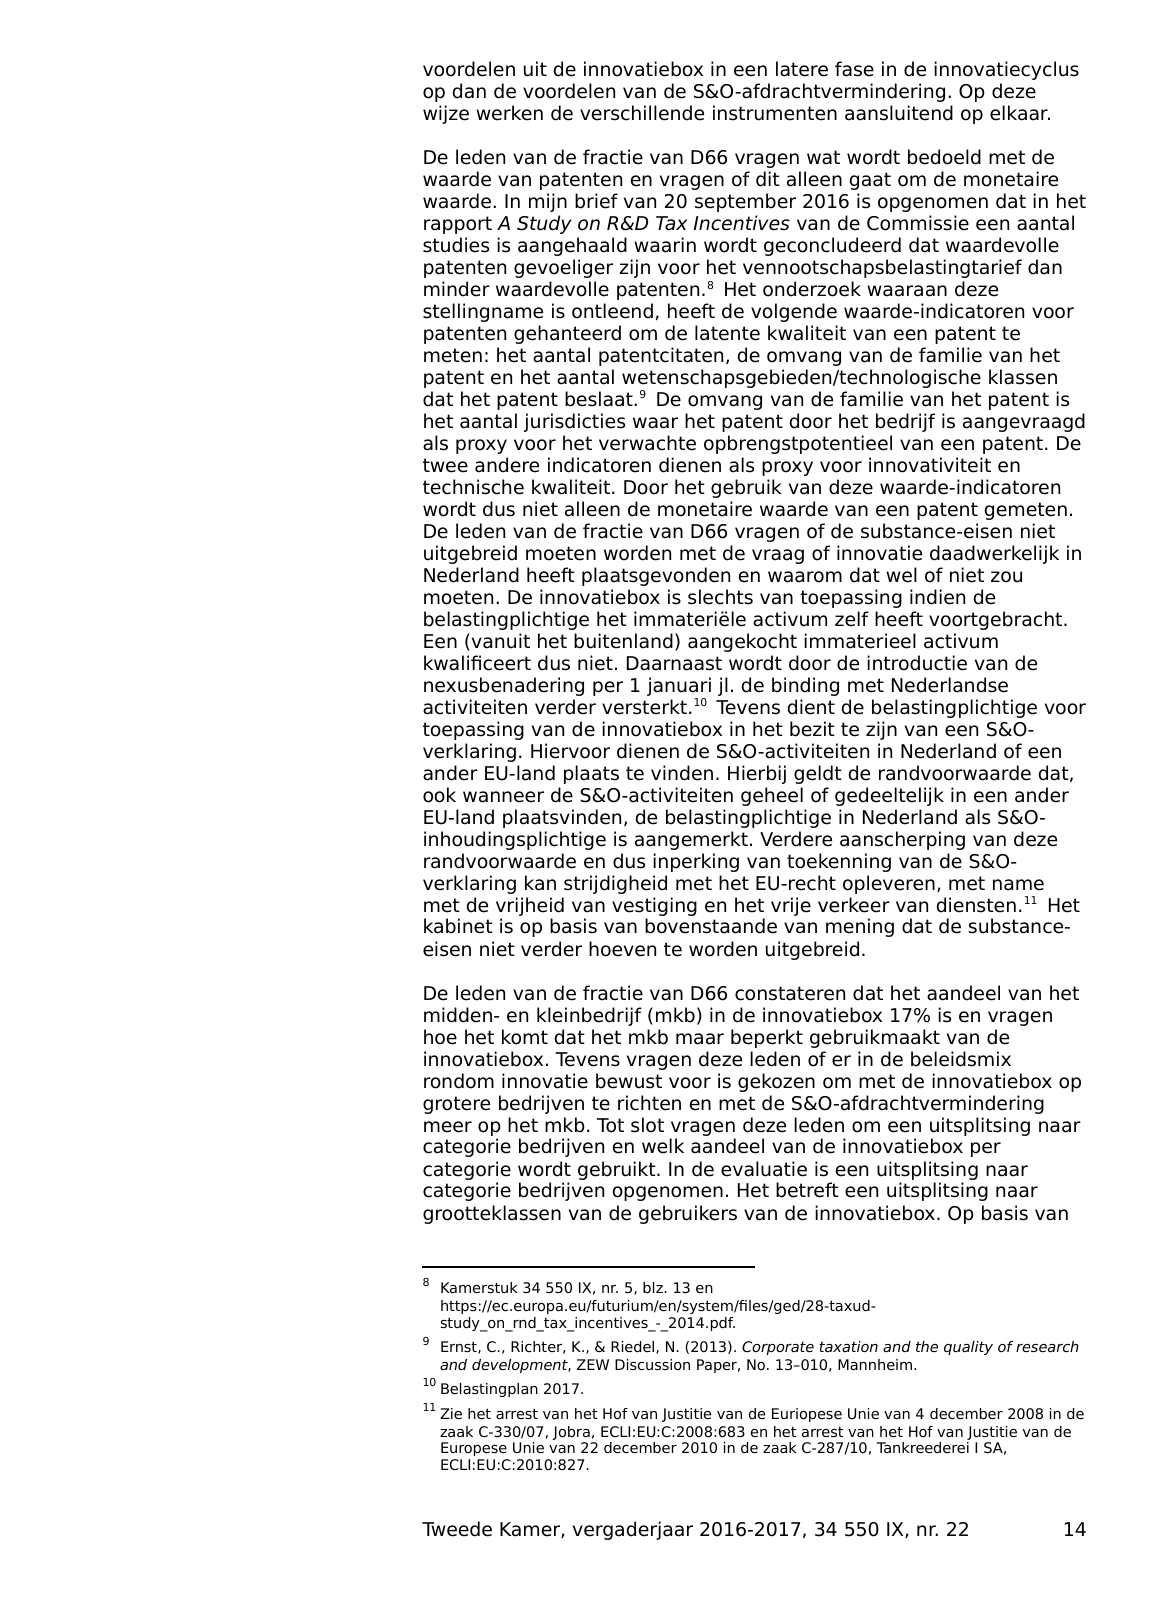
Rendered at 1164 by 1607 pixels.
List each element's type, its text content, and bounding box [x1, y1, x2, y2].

text Belastingplan 2017. [422, 1377, 1087, 1399]
text voordelen uit de innovatiebox in een latere fase in de innovatiecyclus op dan de voordelen van de S&O-afdrachtvermindering. Op deze wijze werken de verschillende instrumenten aansluitend op elkaar. [422, 59, 1087, 125]
text Kamerstuk 34 550 IX, nr. 5, blz. 13 en https://ec.europa.eu/futurium/en/system/files/ged/28-taxud-study_on_rnd_tax_incentives_-_2014.pdf. [422, 1276, 1087, 1332]
text De leden van de fractie van D66 constateren dat het aandeel van het midden- en kleinbedrijf (mkb) in de innovatiebox 17% is en vragen hoe het komt dat het mkb maar beperkt gebruikmaakt van de innovatiebox. Tevens vragen deze leden of er in de beleidsmix rondom innovatie bewust voor is gekozen om met de innovatiebox op grotere bedrijven te richten en met de S&O-afdrachtvermindering meer op het mkb. Tot slot vragen deze leden om een uitsplitsing naar categorie bedrijven en welk aandeel van de innovatiebox per categorie wordt gebruikt. In de evaluatie is een uitsplitsing naar categorie bedrijven opgenomen. Het betreft een uitsplitsing naar grootteklassen van de gebruikers van de innovatiebox. Op basis van [422, 983, 1087, 1224]
text Ernst, C., Richter, K., & Riedel, N. (2013). Corporate taxation and the quality of research and development, ZEW Discussion Paper, No. 13–010, Mannheim. [422, 1335, 1087, 1374]
text Zie het arrest van het Hof van Justitie van de Euriopese Unie van 4 december 2008 in de zaak C-330/07, Jobra, ECLI:EU:C:2008:683 en het arrest van het Hof van Justitie van de Europese Unie van 22 december 2010 in de zaak C-287/10, Tankreederei I SA, ECLI:EU:C:2010:827. [422, 1402, 1087, 1474]
text De leden van de fractie van D66 vragen of de substance-eisen niet uitgebreid moeten worden met de vraag of innovatie daadwerkelijk in Nederland heeft plaatsgevonden en waarom dat wel of niet zou moeten. De innovatiebox is slechts van toepassing indien de belastingplichtige het immateriële activum zelf heeft voortgebracht. Een (vanuit het buitenland) aangekocht immaterieel activum kwalificeert dus niet. Daarnaast wordt door de introductie van de nexusbenadering per 1 januari jl. de binding met Nederlandse activiteiten verder versterkt. Tevens dient de belastingplichtige voor toepassing van de innovatiebox in het bezit te zijn van een S&O-verklaring. Hiervoor dienen de S&O-activiteiten in Nederland of een ander EU-land plaats te vinden. Hierbij geldt de randvoorwaarde dat, ook wanneer de S&O-activiteiten geheel of gedeeltelijk in een ander EU-land plaatsvinden, de belastingplichtige in Nederland als S&O-inhoudingsplichtige is aangemerkt. Verdere aanscherping van deze randvoorwaarde en dus inperking van toekenning van de S&O-verklaring kan strijdigheid met het EU-recht opleveren, met name met de vrijheid van vestiging en het vrije verkeer van diensten. Het kabinet is op basis van bovenstaande van mening dat de substance-eisen niet verder hoeven te worden uitgebreid. [422, 521, 1087, 960]
text De leden van de fractie van D66 vragen wat wordt bedoeld met de waarde van patenten en vragen of dit alleen gaat om de monetaire waarde. In mijn brief van 20 september 2016 is opgenomen dat in het rapport A Study on R&D Tax Incentives van de Commissie een aantal studies is aangehaald waarin wordt geconcludeerd dat waardevolle patenten gevoeliger zijn voor het vennootschapsbelastingtarief dan minder waardevolle patenten. Het onderzoek waaraan deze stellingname is ontleend, heeft de volgende waarde-indicatoren voor patenten gehanteerd om de latente kwaliteit van een patent te meten: het aantal patentcitaten, de omvang van de familie van het patent en het aantal wetenschapsgebieden/technologische klassen dat het patent beslaat. De omvang van de familie van het patent is het aantal jurisdicties waar het patent door het bedrijf is aangevraagd als proxy voor het verwachte opbrengstpotentieel van een patent. De twee andere indicatoren dienen als proxy voor innovativiteit en technische kwaliteit. Door het gebruik van deze waarde-indicatoren wordt dus niet alleen de monetaire waarde van een patent gemeten. [422, 147, 1087, 521]
